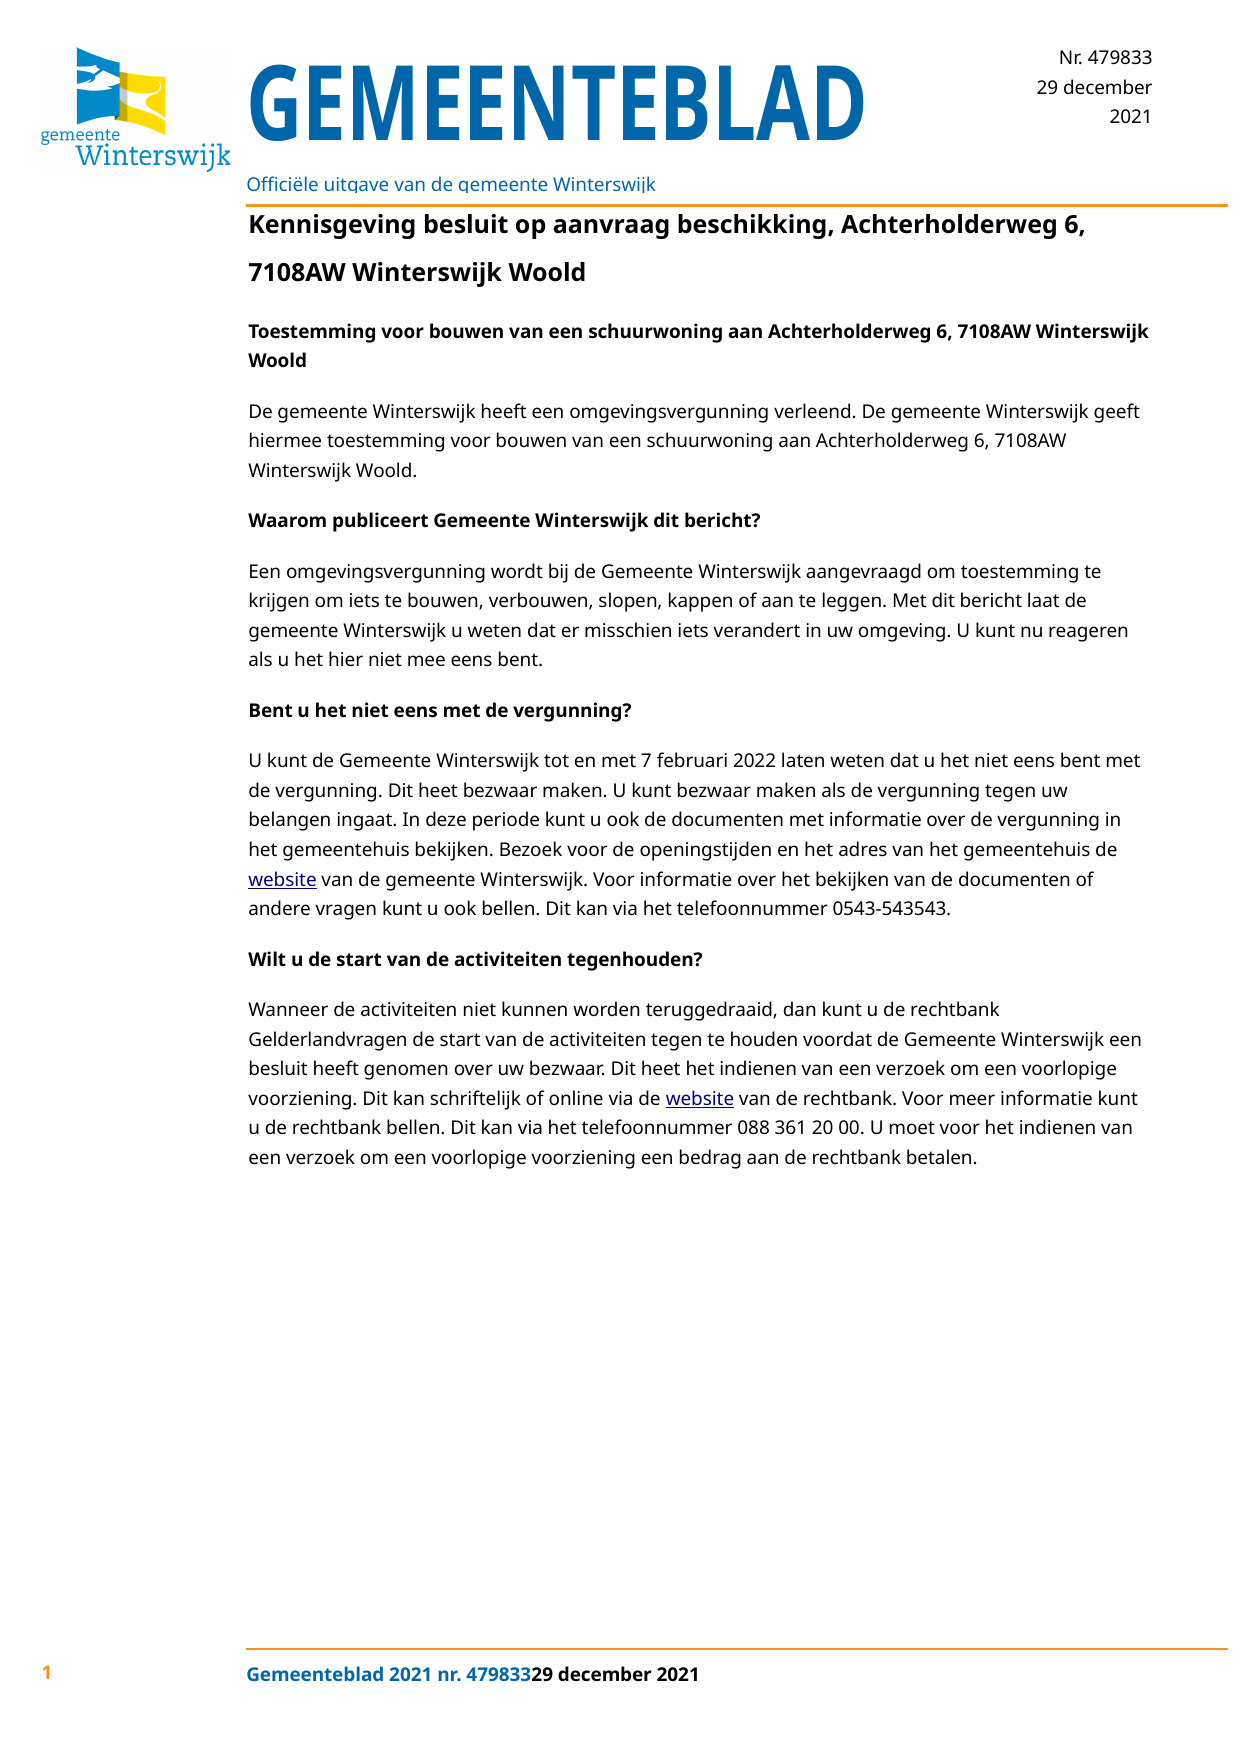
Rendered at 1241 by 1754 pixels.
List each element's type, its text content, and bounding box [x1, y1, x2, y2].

text Waarom publiceert Gemeente Winterswijk dit bericht? [248, 507, 1152, 533]
picture [225, 153, 231, 162]
picture [41, 47, 231, 172]
text Kennisgeving besluit op aanvraag beschikking, Achterholderweg 6, 7108AW Winterswijk Woold [248, 207, 1152, 288]
text Wanneer de activiteiten niet kunnen worden teruggedraaid, dan kunt u de rechtbank Gelderlandvragen de start van de activiteiten tegen te houden voordat de Gemeente Winterswijk een besluit heeft genomen over uw bezwaar. Dit heet het indienen van een verzoek om een voorlopige voorziening. Dit kan schriftelijk of online via de website van de rechtbank. Voor meer informatie kunt u de rechtbank bellen. Dit kan via het telefoonnummer 088 361 20 00. U moet voor het indienen van een verzoek om een voorlopige voorziening een bedrag aan de rechtbank betalen. [248, 996, 1152, 1170]
text De gemeente Winterswijk heeft een omgevingsvergunning verleend. De gemeente Winterswijk geeft hiermee toestemming voor bouwen van een schuurwoning aan Achterholderweg 6, 7108AW Winterswijk Woold. [248, 398, 1152, 483]
text Bent u het niet eens met de vergunning? [248, 697, 1152, 723]
text U kunt de Gemeente Winterswijk tot en met 7 februari 2022 laten weten dat u het niet eens bent met de vergunning. Dit heet bezwaar maken. U kunt bezwaar maken als de vergunning tegen uw belangen ingaat. In deze periode kunt u ook de documenten met informatie over de vergunning in het gemeentehuis bekijken. Bezoek voor de openingstijden en het adres van het gemeentehuis de website van de gemeente Winterswijk. Voor informatie over het bekijken van de documenten of andere vragen kunt u ook bellen. Dit kan via het telefoonnummer 0543-543543. [248, 747, 1152, 921]
text Een omgevingsvergunning wordt bij de Gemeente Winterswijk aangevraagd om toestemming te krijgen om iets te bouwen, verbouwen, slopen, kappen of aan te leggen. Met dit bericht laat de gemeente Winterswijk u weten dat er misschien iets verandert in uw omgeving. U kunt nu reageren als u het hier niet mee eens bent. [248, 558, 1152, 672]
text Wilt u de start van de activiteiten tegenhouden? [248, 946, 1152, 972]
text Toestemming voor bouwen van een schuurwoning aan Achterholderweg 6, 7108AW Winterswijk Woold [248, 318, 1152, 373]
